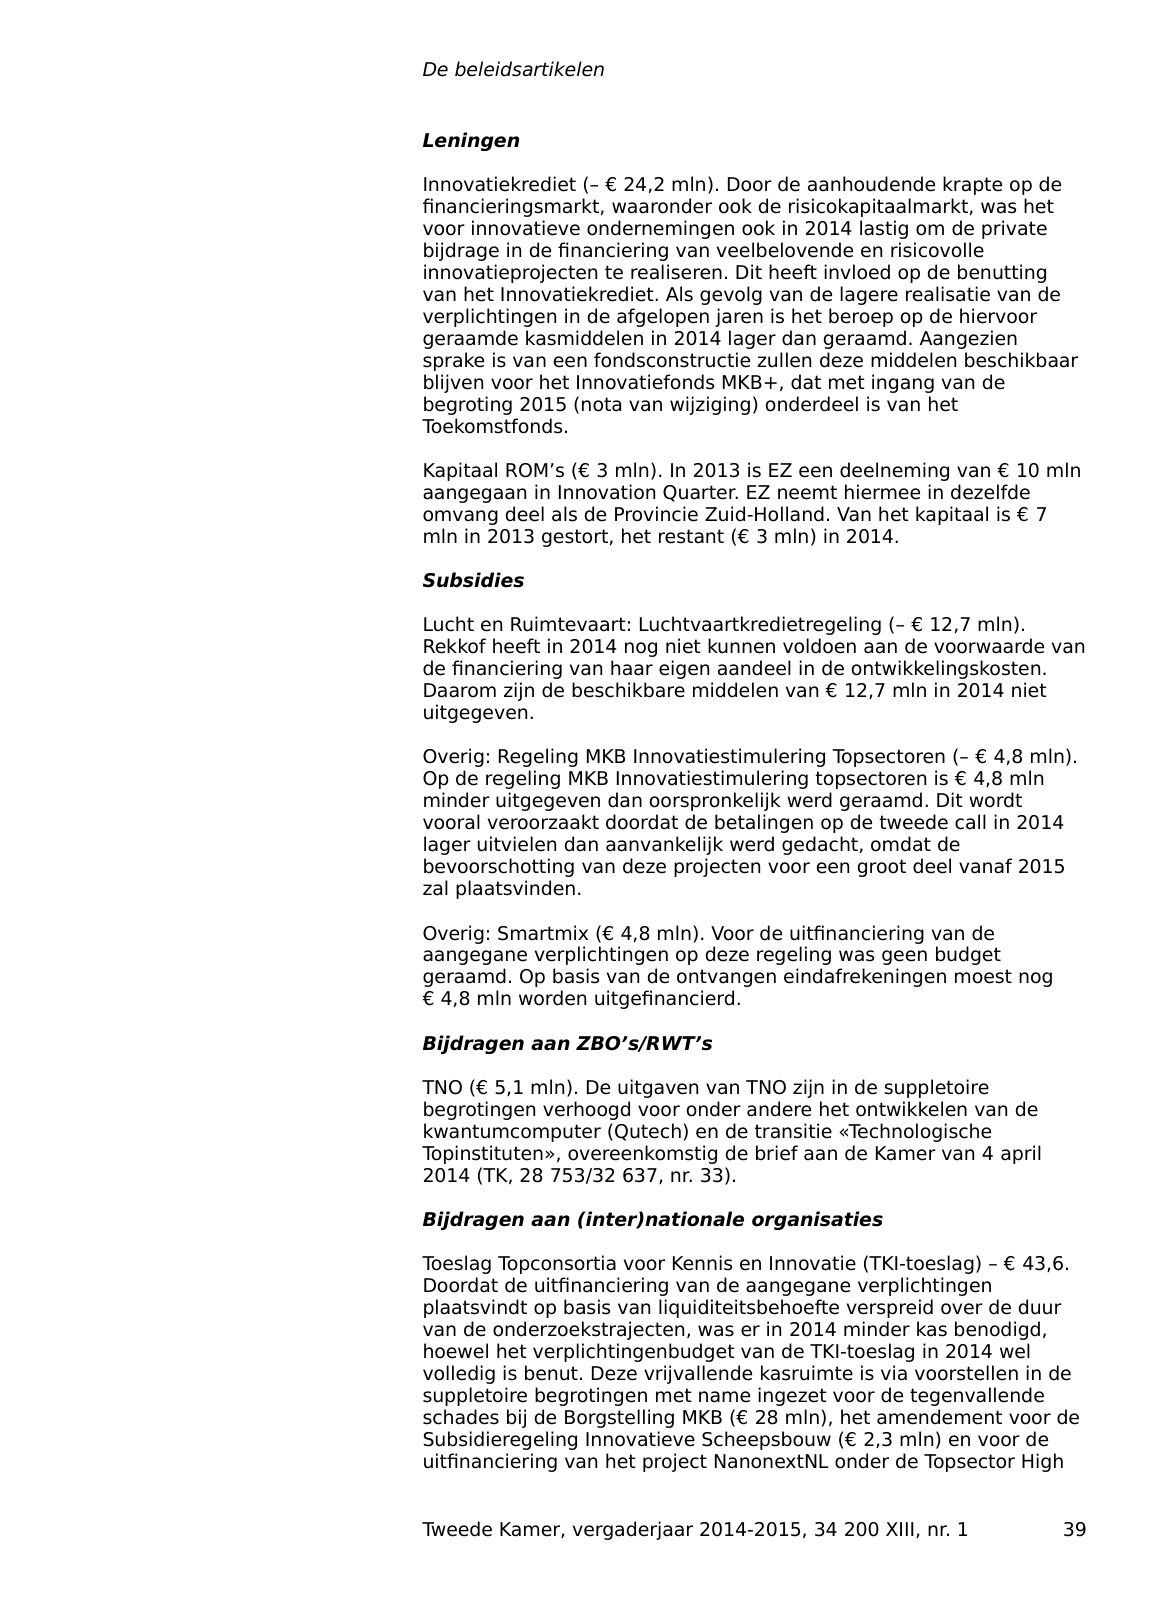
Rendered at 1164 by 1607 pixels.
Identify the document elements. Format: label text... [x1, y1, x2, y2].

subtitle Bijdragen aan (inter)nationale organisaties [422, 1209, 1087, 1231]
subtitle Bijdragen aan ZBO’s/RWT’s [422, 1032, 1087, 1054]
text Toeslag Topconsortia voor Kennis en Innovatie (TKI-toeslag) – € 43,6. Doordat de uitfinanciering van de aangegane verplichtingen plaatsvindt op basis van liquiditeitsbehoefte verspreid over de duur van de onderzoekstrajecten, was er in 2014 minder kas benodigd, hoewel het verplichtingenbudget van de TKI-toeslag in 2014 wel volledig is benut. Deze vrijvallende kasruimte is via voorstellen in de suppletoire begrotingen met name ingezet voor de tegenvallende schades bij de Borgstelling MKB (€ 28 mln), het amendement voor de Subsidieregeling Innovatieve Scheepsbouw (€ 2,3 mln) en voor de uitfinanciering van het project NanonextNL onder de Topsector High [422, 1253, 1087, 1473]
subtitle Leningen [422, 130, 1087, 152]
text Overig: Smartmix (€ 4,8 mln). Voor de uitfinanciering van de aangegane verplichtingen op deze regeling was geen budget geraamd. Op basis van de ontvangen eindafrekeningen moest nog € 4,8 mln worden uitgefinancierd. [422, 922, 1087, 1010]
subtitle Subsidies [422, 570, 1087, 592]
text Kapitaal ROM’s (€ 3 mln). In 2013 is EZ een deelneming van € 10 mln aangegaan in Innovation Quarter. EZ neemt hiermee in dezelfde omvang deel als de Provincie Zuid-Holland. Van het kapitaal is € 7 mln in 2013 gestort, het restant (€ 3 mln) in 2014. [422, 460, 1087, 548]
text TNO (€ 5,1 mln). De uitgaven van TNO zijn in de suppletoire begrotingen verhoogd voor onder andere het ontwikkelen van de kwantumcomputer (Qutech) en de transitie «Technologische Topinstituten», overeenkomstig de brief aan de Kamer van 4 april 2014 (TK, 28 753/32 637, nr. 33). [422, 1077, 1087, 1187]
text Lucht en Ruimtevaart: Luchtvaartkredietregeling (– € 12,7 mln). Rekkof heeft in 2014 nog niet kunnen voldoen aan de voorwaarde van de financiering van haar eigen aandeel in de ontwikkelingskosten. Daarom zijn de beschikbare middelen van € 12,7 mln in 2014 niet uitgegeven. [422, 614, 1087, 724]
text Overig: Regeling MKB Innovatiestimulering Topsectoren (– € 4,8 mln). Op de regeling MKB Innovatiestimulering topsectoren is € 4,8 mln minder uitgegeven dan oorspronkelijk werd geraamd. Dit wordt vooral veroorzaakt doordat de betalingen op de tweede call in 2014 lager uitvielen dan aanvankelijk werd gedacht, omdat de bevoorschotting van deze projecten voor een groot deel vanaf 2015 zal plaatsvinden. [422, 746, 1087, 900]
text Innovatiekrediet (– € 24,2 mln). Door de aanhoudende krapte op de financieringsmarkt, waaronder ook de risicokapitaalmarkt, was het voor innovatieve ondernemingen ook in 2014 lastig om de private bijdrage in de financiering van veelbelovende en risicovolle innovatieprojecten te realiseren. Dit heeft invloed op de benutting van het Innovatiekrediet. Als gevolg van de lagere realisatie van de verplichtingen in de afgelopen jaren is het beroep op de hiervoor geraamde kasmiddelen in 2014 lager dan geraamd. Aangezien sprake is van een fondsconstructie zullen deze middelen beschikbaar blijven voor het Innovatiefonds MKB+, dat met ingang van de begroting 2015 (nota van wijziging) onderdeel is van het Toekomstfonds. [422, 174, 1087, 438]
